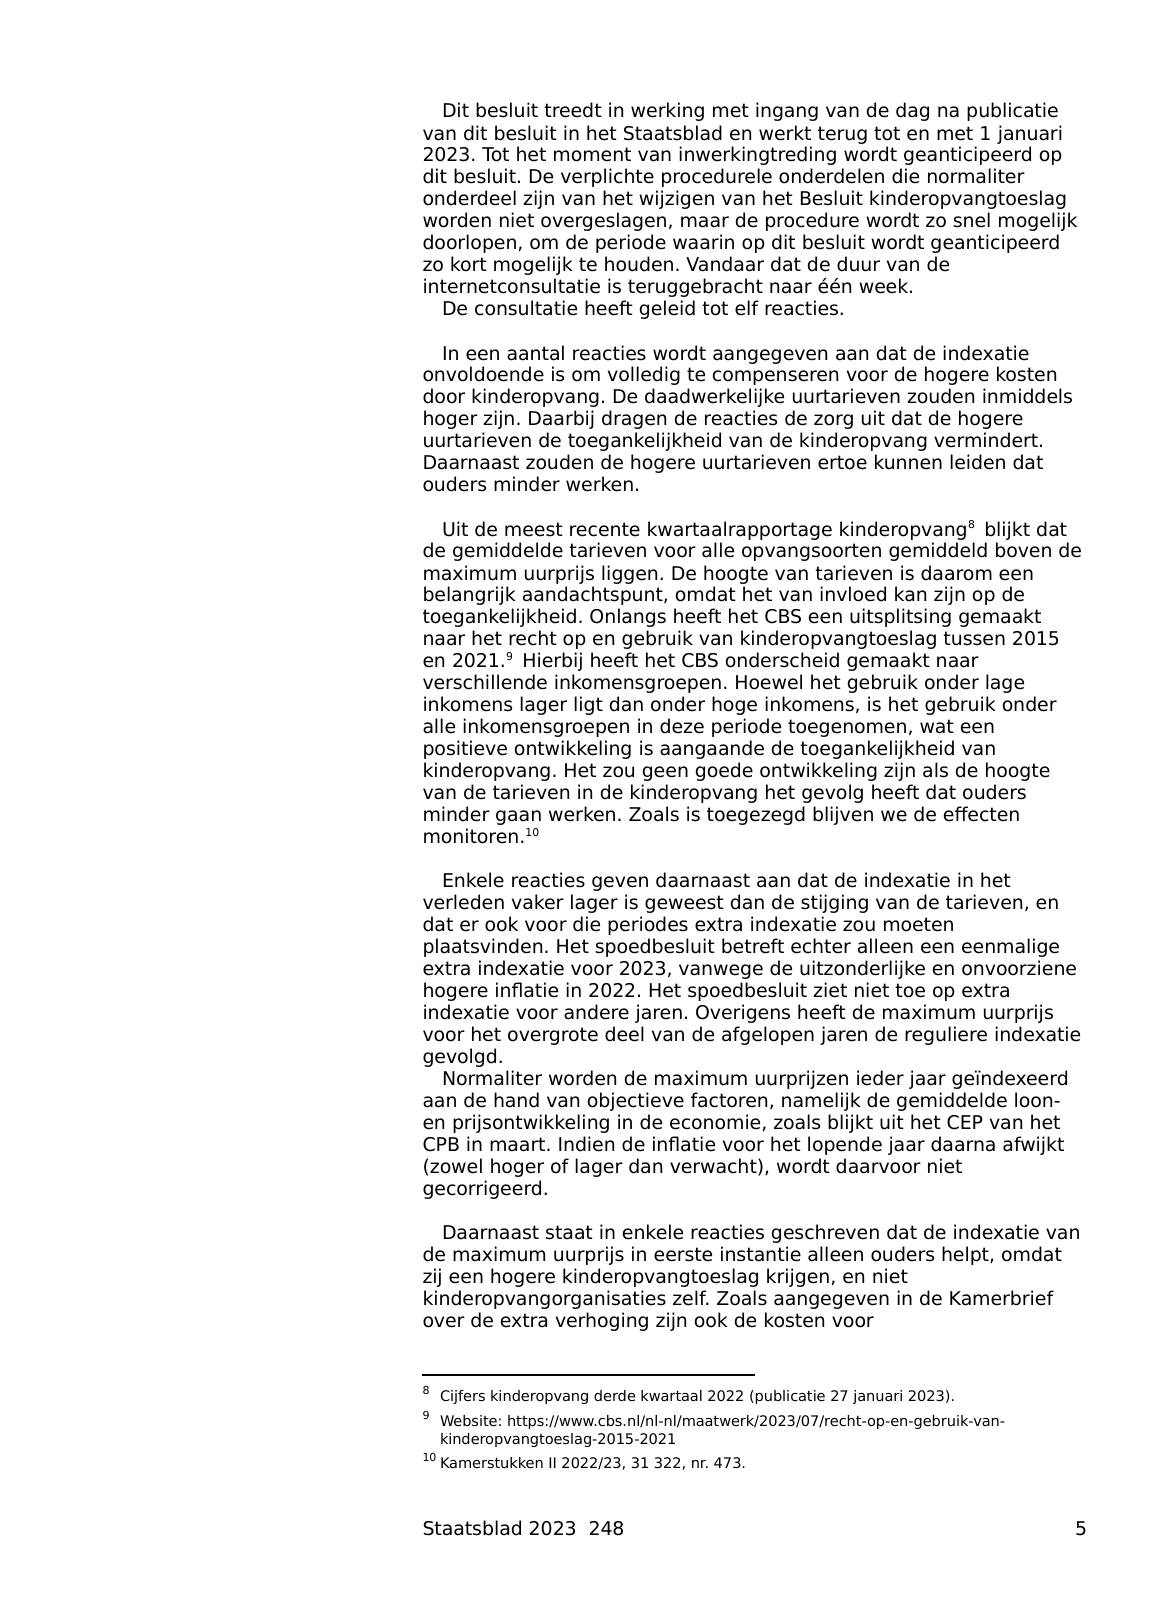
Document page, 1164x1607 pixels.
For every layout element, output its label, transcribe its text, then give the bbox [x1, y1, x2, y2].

text Daarnaast staat in enkele reacties geschreven dat de indexatie van de maximum uurprijs in eerste instantie alleen ouders helpt, omdat zij een hogere kinderopvangtoeslag krijgen, en niet kinderopvangorganisaties zelf. Zoals aangegeven in de Kamerbrief over de extra verhoging zijn ook de kosten voor [422, 1222, 1087, 1332]
text In een aantal reacties wordt aangegeven aan dat de indexatie onvoldoende is om volledig te compenseren voor de hogere kosten door kinderopvang. De daadwerkelijke uurtarieven zouden inmiddels hoger zijn. Daarbij dragen de reacties de zorg uit dat de hogere uurtarieven de toegankelijkheid van de kinderopvang vermindert. Daarnaast zouden de hogere uurtarieven ertoe kunnen leiden dat ouders minder werken. [422, 342, 1087, 496]
text De consultatie heeft geleid tot elf reacties. [422, 298, 1087, 320]
text Dit besluit treedt in werking met ingang van de dag na publicatie van dit besluit in het Staatsblad en werkt terug tot en met 1 januari 2023. Tot het moment van inwerkingtreding wordt geanticipeerd op dit besluit. De verplichte procedurele onderdelen die normaliter onderdeel zijn van het wijzigen van het Besluit kinderopvangtoeslag worden niet overgeslagen, maar de procedure wordt zo snel mogelijk doorlopen, om de periode waarin op dit besluit wordt geanticipeerd zo kort mogelijk te houden. Vandaar dat de duur van de internetconsultatie is teruggebracht naar één week. [422, 100, 1087, 298]
text Enkele reacties geven daarnaast aan dat de indexatie in het verleden vaker lager is geweest dan de stijging van de tarieven, en dat er ook voor die periodes extra indexatie zou moeten plaatsvinden. Het spoedbesluit betreft echter alleen een eenmalige extra indexatie voor 2023, vanwege de uitzonderlijke en onvoorziene hogere inflatie in 2022. Het spoedbesluit ziet niet toe op extra indexatie voor andere jaren. Overigens heeft de maximum uurprijs voor het overgrote deel van de afgelopen jaren de reguliere indexatie gevolgd. [422, 870, 1087, 1068]
text Website: https://www.cbs.nl/nl-nl/maatwerk/2023/07/recht-op-en-gebruik-van-kinderopvangtoeslag-2015-2021 [422, 1409, 1087, 1448]
text Normaliter worden de maximum uurprijzen ieder jaar geïndexeerd aan de hand van objectieve factoren, namelijk de gemiddelde loon- en prijsontwikkeling in de economie, zoals blijkt uit het CEP van het CPB in maart. Indien de inflatie voor het lopende jaar daarna afwijkt (zowel hoger of lager dan verwacht), wordt daarvoor niet gecorrigeerd. [422, 1068, 1087, 1200]
text Cijfers kinderopvang derde kwartaal 2022 (publicatie 27 januari 2023). [422, 1384, 1087, 1406]
text Uit de meest recente kwartaalrapportage kinderopvang blijkt dat de gemiddelde tarieven voor alle opvangsoorten gemiddeld boven de maximum uurprijs liggen. De hoogte van tarieven is daarom een belangrijk aandachtspunt, omdat het van invloed kan zijn op de toegankelijkheid. Onlangs heeft het CBS een uitsplitsing gemaakt naar het recht op en gebruik van kinderopvangtoeslag tussen 2015 en 2021. Hierbij heeft het CBS onderscheid gemaakt naar verschillende inkomensgroepen. Hoewel het gebruik onder lage inkomens lager ligt dan onder hoge inkomens, is het gebruik onder alle inkomensgroepen in deze periode toegenomen, wat een positieve ontwikkeling is aangaande de toegankelijkheid van kinderopvang. Het zou geen goede ontwikkeling zijn als de hoogte van de tarieven in de kinderopvang het gevolg heeft dat ouders minder gaan werken. Zoals is toegezegd blijven we de effecten monitoren. [422, 518, 1087, 848]
text Kamerstukken II 2022/23, 31 322, nr. 473. [422, 1451, 1087, 1473]
